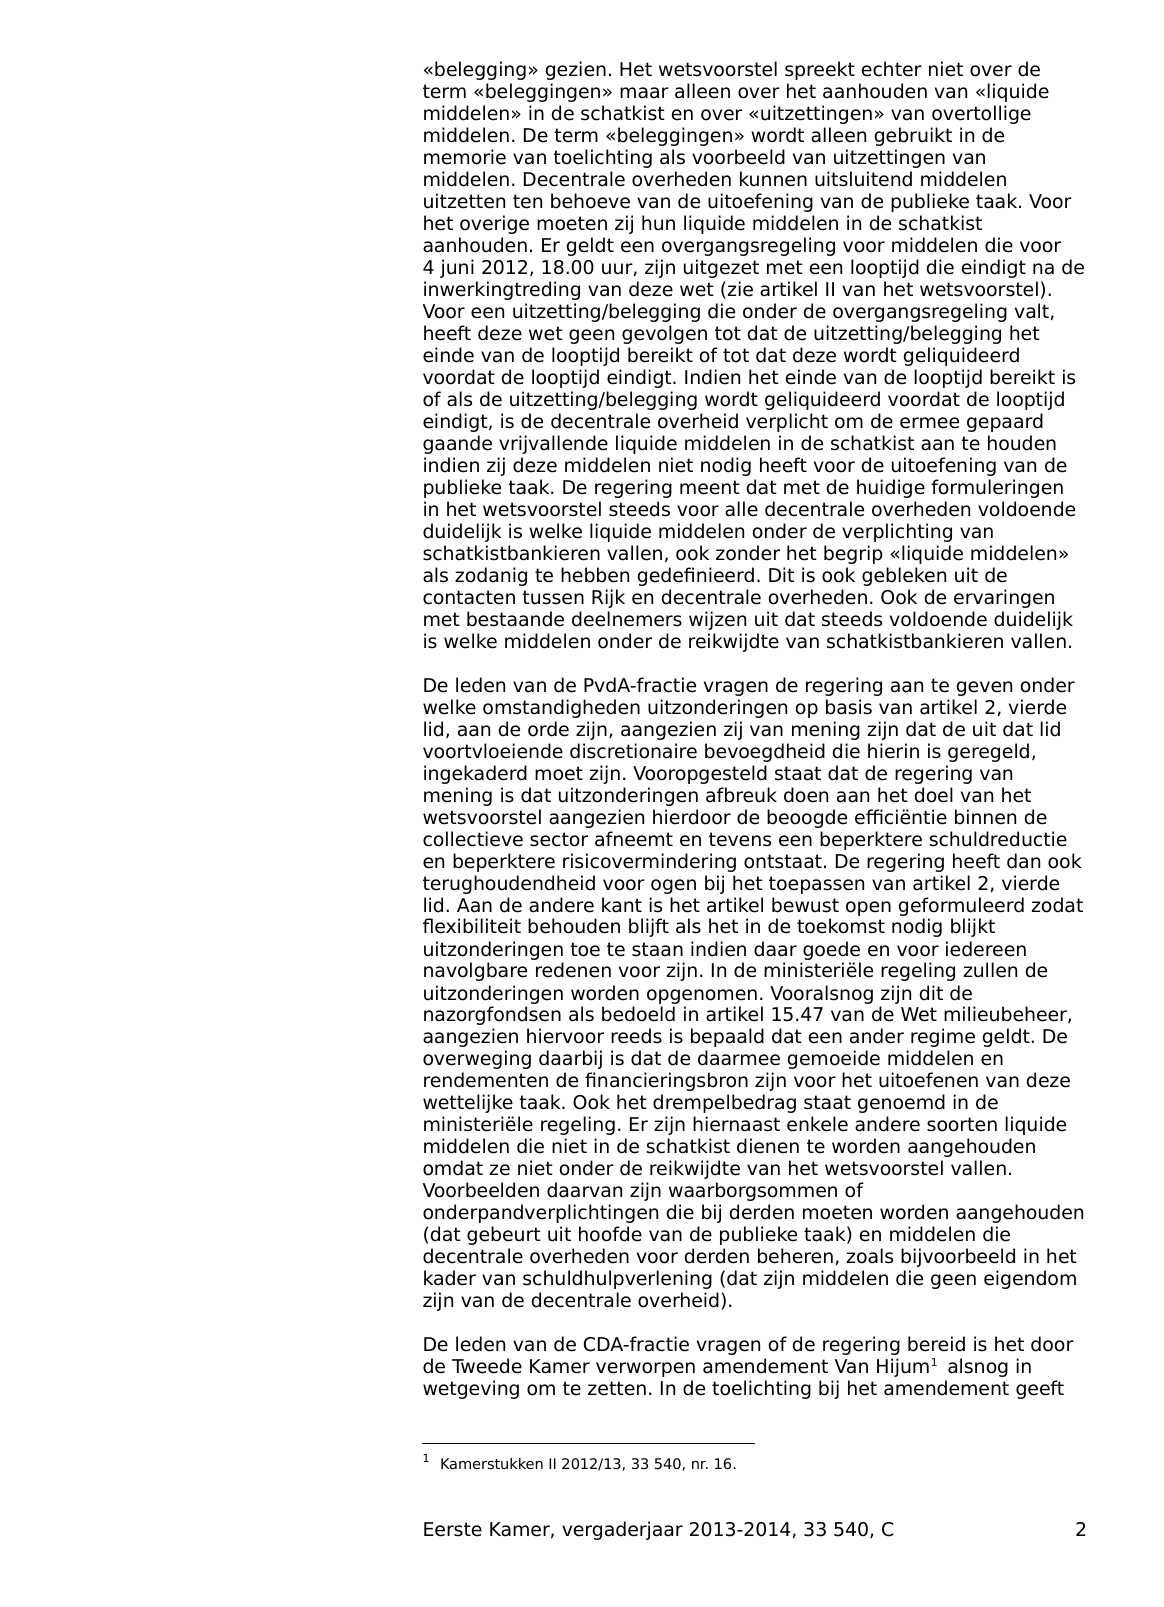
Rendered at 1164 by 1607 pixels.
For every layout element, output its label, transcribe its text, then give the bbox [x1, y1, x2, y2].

text De leden van de CDA-fractie vragen of de regering bereid is het door de Tweede Kamer verworpen amendement Van Hijum alsnog in wetgeving om te zetten. In de toelichting bij het amendement geeft [422, 1334, 1087, 1400]
text De leden van de PvdA-fractie vragen de regering aan te geven onder welke omstandigheden uitzonderingen op basis van artikel 2, vierde lid, aan de orde zijn, aangezien zij van mening zijn dat de uit dat lid voortvloeiende discretionaire bevoegdheid die hierin is geregeld, ingekaderd moet zijn. Vooropgesteld staat dat de regering van mening is dat uitzonderingen afbreuk doen aan het doel van het wetsvoorstel aangezien hierdoor de beoogde efficiëntie binnen de collectieve sector afneemt en tevens een beperktere schuldreductie en beperktere risicovermindering ontstaat. De regering heeft dan ook terughoudendheid voor ogen bij het toepassen van artikel 2, vierde lid. Aan de andere kant is het artikel bewust open geformuleerd zodat flexibiliteit behouden blijft als het in de toekomst nodig blijkt uitzonderingen toe te staan indien daar goede en voor iedereen navolgbare redenen voor zijn. In de ministeriële regeling zullen de uitzonderingen worden opgenomen. Vooralsnog zijn dit de nazorgfondsen als bedoeld in artikel 15.47 van de Wet milieubeheer, aangezien hiervoor reeds is bepaald dat een ander regime geldt. De overweging daarbij is dat de daarmee gemoeide middelen en rendementen de financieringsbron zijn voor het uitoefenen van deze wettelijke taak. Ook het drempelbedrag staat genoemd in de ministeriële regeling. Er zijn hiernaast enkele andere soorten liquide middelen die niet in de schatkist dienen te worden aangehouden omdat ze niet onder de reikwijdte van het wetsvoorstel vallen. Voorbeelden daarvan zijn waarborgsommen of onderpandverplichtingen die bij derden moeten worden aangehouden (dat gebeurt uit hoofde van de publieke taak) en middelen die decentrale overheden voor derden beheren, zoals bijvoorbeeld in het kader van schuldhulpverlening (dat zijn middelen die geen eigendom zijn van de decentrale overheid). [422, 675, 1087, 1312]
text Kamerstukken II 2012/13, 33 540, nr. 16. [422, 1452, 1087, 1474]
text «belegging» gezien. Het wetsvoorstel spreekt echter niet over de term «beleggingen» maar alleen over het aanhouden van «liquide middelen» in de schatkist en over «uitzettingen» van overtollige middelen. De term «beleggingen» wordt alleen gebruikt in de memorie van toelichting als voorbeeld van uitzettingen van middelen. Decentrale overheden kunnen uitsluitend middelen uitzetten ten behoeve van de uitoefening van de publieke taak. Voor het overige moeten zij hun liquide middelen in de schatkist aanhouden. Er geldt een overgangsregeling voor middelen die voor 4 juni 2012, 18.00 uur, zijn uitgezet met een looptijd die eindigt na de inwerkingtreding van deze wet (zie artikel II van het wetsvoorstel). Voor een uitzetting/belegging die onder de overgangsregeling valt, heeft deze wet geen gevolgen tot dat de uitzetting/belegging het einde van de looptijd bereikt of tot dat deze wordt geliquideerd voordat de looptijd eindigt. Indien het einde van de looptijd bereikt is of als de uitzetting/belegging wordt geliquideerd voordat de looptijd eindigt, is de decentrale overheid verplicht om de ermee gepaard gaande vrijvallende liquide middelen in de schatkist aan te houden indien zij deze middelen niet nodig heeft voor de uitoefening van de publieke taak. De regering meent dat met de huidige formuleringen in het wetsvoorstel steeds voor alle decentrale overheden voldoende duidelijk is welke liquide middelen onder de verplichting van schatkistbankieren vallen, ook zonder het begrip «liquide middelen» als zodanig te hebben gedefinieerd. Dit is ook gebleken uit de contacten tussen Rijk en decentrale overheden. Ook de ervaringen met bestaande deelnemers wijzen uit dat steeds voldoende duidelijk is welke middelen onder de reikwijdte van schatkistbankieren vallen. [422, 59, 1087, 652]
